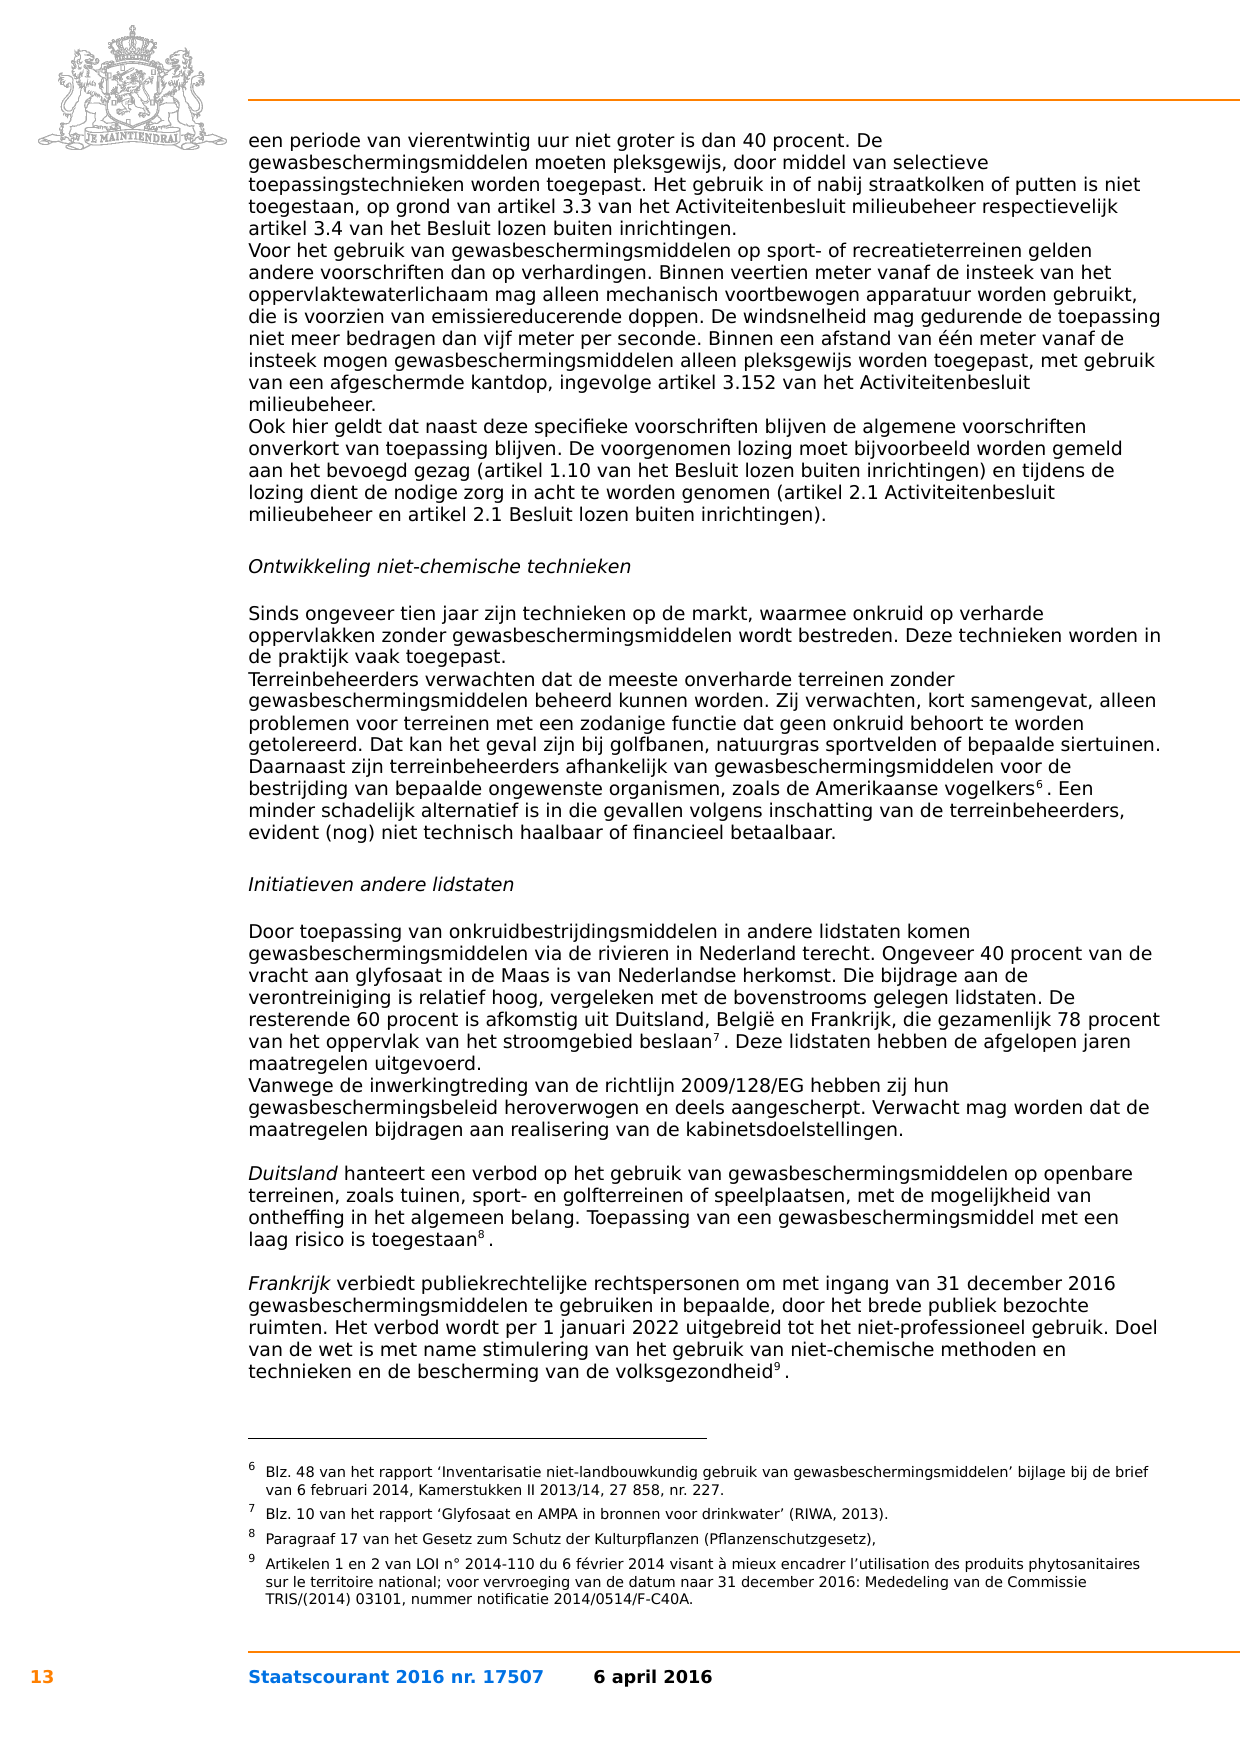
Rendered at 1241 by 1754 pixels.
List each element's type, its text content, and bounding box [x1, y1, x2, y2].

picture [38, 25, 227, 150]
text Duitsland hanteert een verbod op het gebruik van gewasbeschermingsmiddelen op openbare terreinen, zoals tuinen, sport- en golfterreinen of speelplaatsen, met de mogelijkheid van ontheffing in het algemeen belang. Toepassing van een gewasbeschermingsmiddel met een laag risico is toegestaan. [248, 1163, 1163, 1251]
text Sinds ongeveer tien jaar zijn technieken op de markt, waarmee onkruid op verharde oppervlakken zonder gewasbeschermingsmiddelen wordt bestreden. Deze technieken worden in de praktijk vaak toegepast. [248, 602, 1163, 668]
text Blz. 48 van het rapport ‘Inventarisatie niet-landbouwkundig gebruik van gewasbeschermingsmiddelen’ bijlage bij de brief van 6 februari 2014, Kamerstukken II 2013/14, 27 858, nr. 227. [248, 1460, 1163, 1499]
text Vanwege de inwerkingtreding van de richtlijn 2009/128/EG hebben zij hun gewasbeschermingsbeleid heroverwogen en deels aangescherpt. Verwacht mag worden dat de maatregelen bijdragen aan realisering van de kabinetsdoelstellingen. [248, 1075, 1163, 1141]
text Terreinbeheerders verwachten dat de meeste onverharde terreinen zonder gewasbeschermingsmiddelen beheerd kunnen worden. Zij verwachten, kort samengevat, alleen problemen voor terreinen met een zodanige functie dat geen onkruid behoort te worden getolereerd. Dat kan het geval zijn bij golfbanen, natuurgras sportvelden of bepaalde siertuinen. Daarnaast zijn terreinbeheerders afhankelijk van gewasbeschermingsmiddelen voor de bestrijding van bepaalde ongewenste organismen, zoals de Amerikaanse vogelkers. Een minder schadelijk alternatief is in die gevallen volgens inschatting van de terreinbeheerders, evident (nog) niet technisch haalbaar of financieel betaalbaar. [248, 668, 1163, 844]
text een periode van vierentwintig uur niet groter is dan 40 procent. De gewasbeschermingsmiddelen moeten pleksgewijs, door middel van selectieve toepassingstechnieken worden toegepast. Het gebruik in of nabij straatkolken of putten is niet toegestaan, op grond van artikel 3.3 van het Activiteitenbesluit milieubeheer respectievelijk artikel 3.4 van het Besluit lozen buiten inrichtingen. [248, 130, 1163, 240]
text Ook hier geldt dat naast deze specifieke voorschriften blijven de algemene voorschriften onverkort van toepassing blijven. De voorgenomen lozing moet bijvoorbeeld worden gemeld aan het bevoegd gezag (artikel 1.10 van het Besluit lozen buiten inrichtingen) en tijdens de lozing dient de nodige zorg in acht te worden genomen (artikel 2.1 Activiteitenbesluit milieubeheer en artikel 2.1 Besluit lozen buiten inrichtingen). [248, 416, 1163, 526]
text Voor het gebruik van gewasbeschermingsmiddelen op sport- of recreatieterreinen gelden andere voorschriften dan op verhardingen. Binnen veertien meter vanaf de insteek van het oppervlaktewaterlichaam mag alleen mechanisch voortbewogen apparatuur worden gebruikt, die is voorzien van emissiereducerende doppen. De windsnelheid mag gedurende de toepassing niet meer bedragen dan vijf meter per seconde. Binnen een afstand van één meter vanaf de insteek mogen gewasbeschermingsmiddelen alleen pleksgewijs worden toegepast, met gebruik van een afgeschermde kantdop, ingevolge artikel 3.152 van het Activiteitenbesluit milieubeheer. [248, 240, 1163, 416]
text Paragraaf 17 van het Gesetz zum Schutz der Kulturpflanzen (Pflanzenschutzgesetz), [248, 1527, 1163, 1549]
text Frankrijk verbiedt publiekrechtelijke rechtspersonen om met ingang van 31 december 2016 gewasbeschermingsmiddelen te gebruiken in bepaalde, door het brede publiek bezochte ruimten. Het verbod wordt per 1 januari 2022 uitgebreid tot het niet-professioneel gebruik. Doel van de wet is met name stimulering van het gebruik van niet-chemische methoden en technieken en de bescherming van de volksgezondheid. [248, 1273, 1163, 1383]
text Artikelen 1 en 2 van LOI n° 2014-110 du 6 février 2014 visant à mieux encadrer l’utilisation des produits phytosanitaires sur le territoire national; voor vervroeging van de datum naar 31 december 2016: Mededeling van de Commissie TRIS/(2014) 03101, nummer notificatie 2014/0514/F-C40A. [248, 1552, 1163, 1608]
text Blz. 10 van het rapport ‘Glyfosaat en AMPA in bronnen voor drinkwater’ (RIWA, 2013). [248, 1502, 1163, 1524]
subtitle Ontwikkeling niet-chemische technieken [248, 556, 1163, 577]
text Door toepassing van onkruidbestrijdingsmiddelen in andere lidstaten komen gewasbeschermingsmiddelen via de rivieren in Nederland terecht. Ongeveer 40 procent van de vracht aan glyfosaat in de Maas is van Nederlandse herkomst. Die bijdrage aan de verontreiniging is relatief hoog, vergeleken met de bovenstrooms gelegen lidstaten. De resterende 60 procent is afkomstig uit Duitsland, België en Frankrijk, die gezamenlijk 78 procent van het oppervlak van het stroomgebied beslaan. Deze lidstaten hebben de afgelopen jaren maatregelen uitgevoerd. [248, 921, 1163, 1075]
subtitle Initiatieven andere lidstaten [248, 874, 1163, 896]
